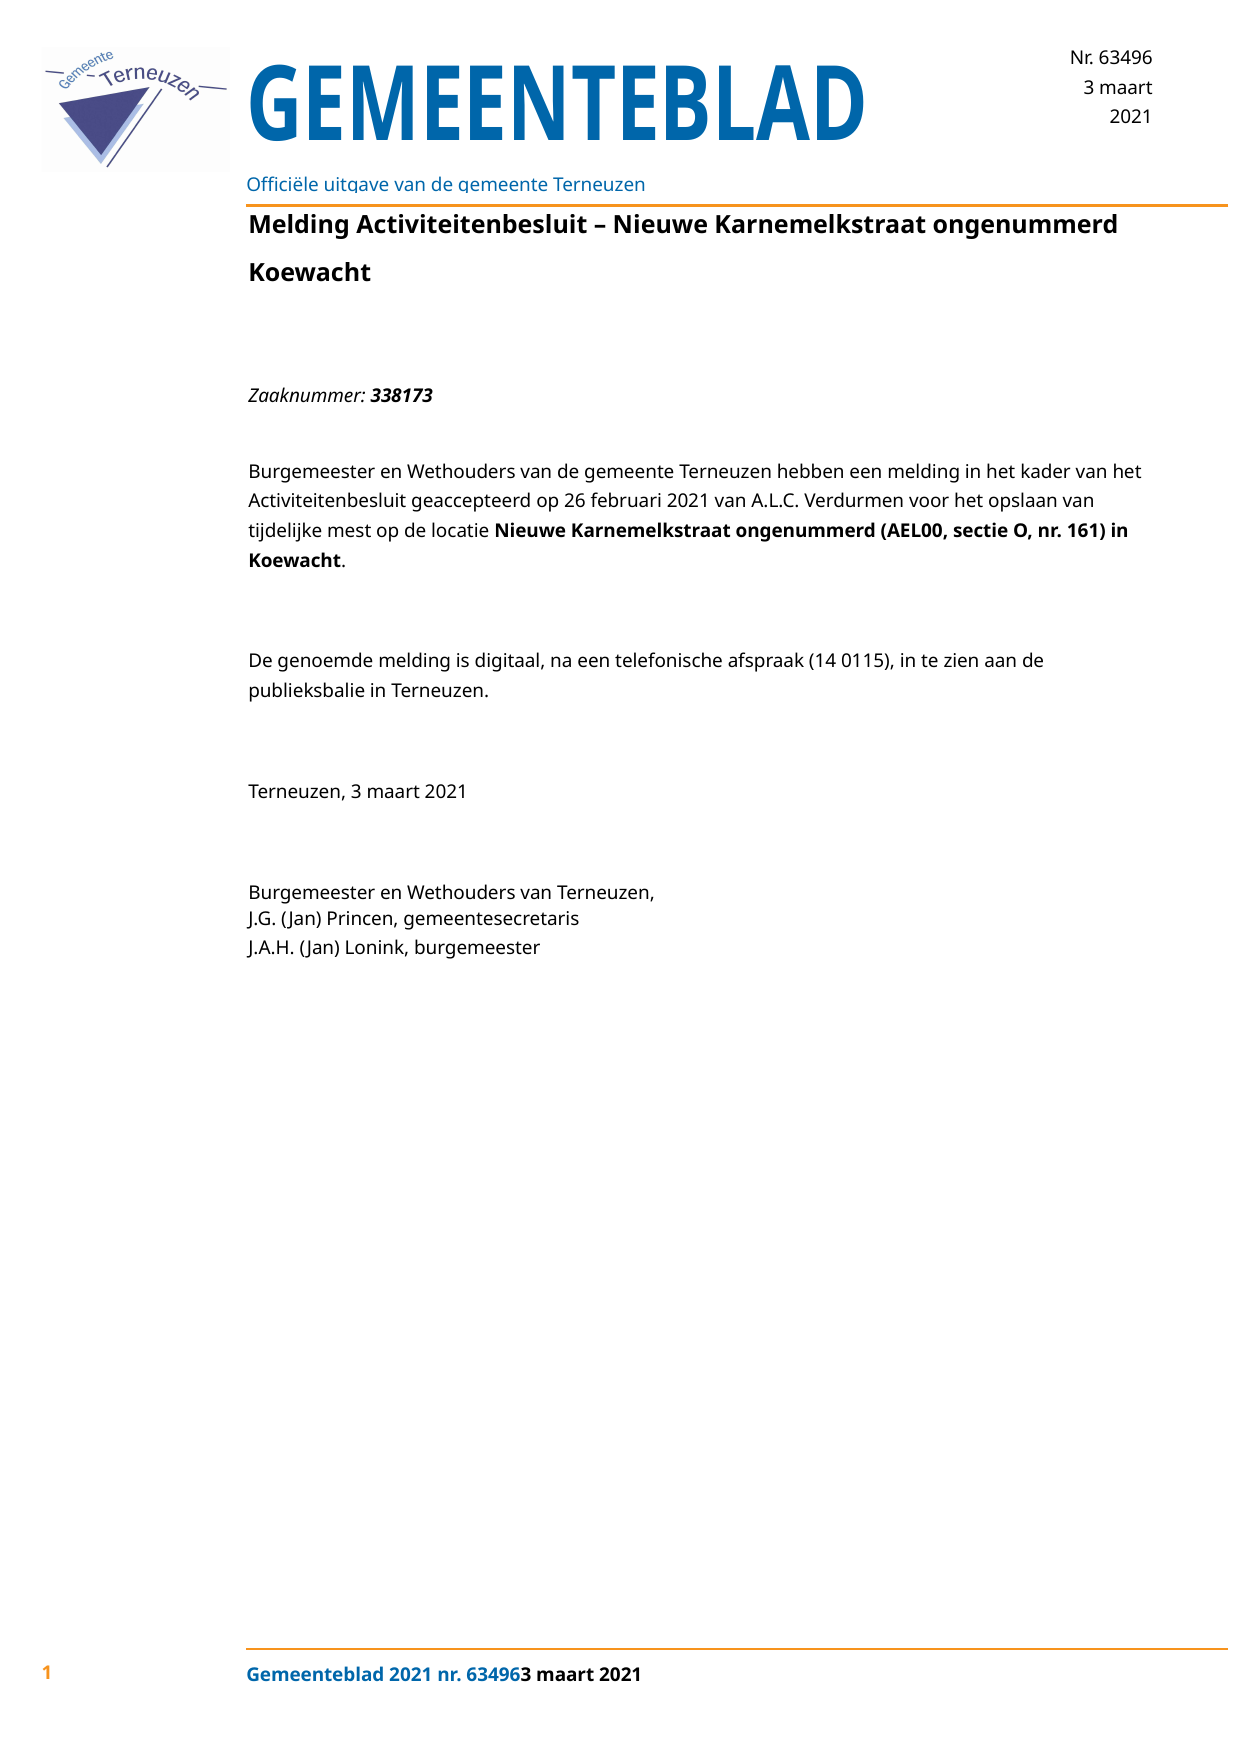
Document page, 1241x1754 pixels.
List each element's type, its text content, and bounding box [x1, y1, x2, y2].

table_header Burgemeester en Wethouders van Terneuzen, [248, 879, 1152, 905]
table_cell [248, 960, 1152, 986]
text Burgemeester en Wethouders van de gemeente Terneuzen hebben een melding in het kader van het Activiteitenbesluit geaccepteerd op 26 februari 2021 van A.L.C. Verdurmen voor het opslaan van tijdelijke mest op de locatie Nieuwe Karnemelkstraat ongenummerd (AEL00, sectie O, nr. 161) in Koewacht. [248, 458, 1152, 572]
text De genoemde melding is digitaal, na een telefonische afspraak (14 0115), in te zien aan de publieksbalie in Terneuzen. [248, 648, 1152, 703]
text Terneuzen, 3 maart 2021 [248, 778, 1152, 804]
text Melding Activiteitenbesluit – Nieuwe Karnemelkstraat ongenummerd Koewacht [248, 207, 1152, 288]
picture [41, 47, 231, 172]
table_cell [700, 905, 1152, 960]
table_cell J.G. (Jan) Princen, gemeentesecretaris J.A.H. (Jan) Lonink, burgemeester [248, 905, 700, 960]
table_cell [248, 986, 700, 1011]
table_cell [700, 986, 1152, 1011]
text Zaaknummer: 338173 [248, 382, 1152, 408]
